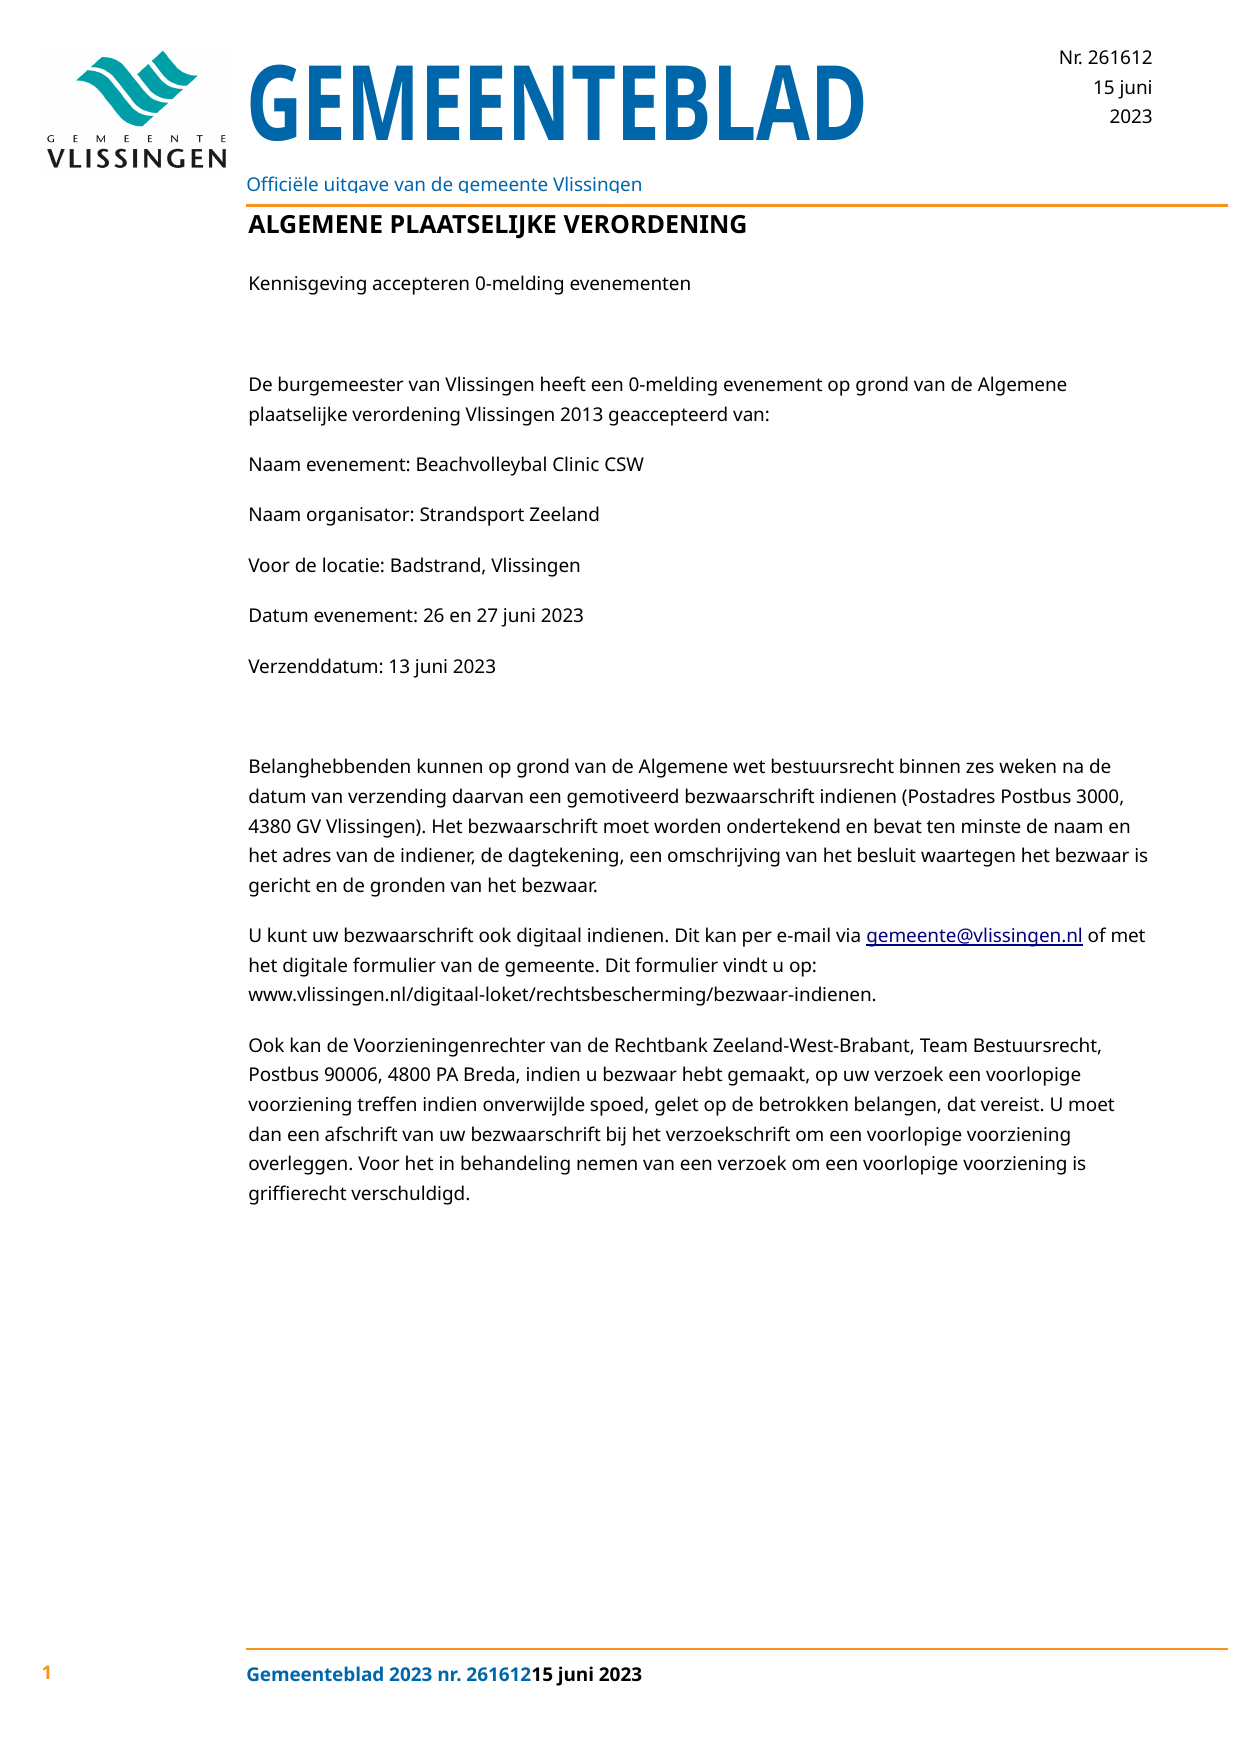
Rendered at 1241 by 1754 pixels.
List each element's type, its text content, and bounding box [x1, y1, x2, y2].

text Voor de locatie: Badstrand, Vlissingen [248, 552, 1152, 578]
text Belanghebbenden kunnen op grond van de Algemene wet bestuursrecht binnen zes weken na de datum van verzending daarvan een gemotiveerd bezwaarschrift indienen (Postadres Postbus 3000, 4380 GV Vlissingen). Het bezwaarschrift moet worden ondertekend en bevat ten minste de naam en het adres van de indiener, de dagtekening, een omschrijving van het besluit waartegen het bezwaar is gericht en de gronden van het bezwaar. [248, 754, 1152, 898]
text Naam evenement: Beachvolleybal Clinic CSW [248, 451, 1152, 477]
text Naam organisator: Strandsport Zeeland [248, 502, 1152, 527]
picture [41, 47, 231, 172]
text Ook kan de Voorzieningenrechter van de Rechtbank Zeeland-West-Brabant, Team Bestuursrecht, Postbus 90006, 4800 PA Breda, indien u bezwaar hebt gemaakt, op uw verzoek een voorlopige voorziening treffen indien onverwijlde spoed, gelet op de betrokken belangen, dat vereist. U moet dan een afschrift van uw bezwaarschrift bij het verzoekschrift om een voorlopige voorziening overleggen. Voor het in behandeling nemen van een verzoek om een voorlopige voorziening is griffierecht verschuldigd. [248, 1032, 1152, 1206]
text Verzenddatum: 13 juni 2023 [248, 653, 1152, 678]
text ALGEMENE PLAATSELIJKE VERORDENING [248, 207, 1152, 241]
text Kennisgeving accepteren 0-melding evenementen [248, 270, 1152, 296]
text Datum evenement: 26 en 27 juni 2023 [248, 602, 1152, 628]
text U kunt uw bezwaarschrift ook digitaal indienen. Dit kan per e-mail via gemeente@vlissingen.nl of met het digitale formulier van de gemeente. Dit formulier vindt u op: www.vlissingen.nl/digitaal-loket/rechtsbescherming/bezwaar-indienen. [248, 922, 1152, 1007]
text De burgemeester van Vlissingen heeft een 0-melding evenement op grond van de Algemene plaatselijke verordening Vlissingen 2013 geaccepteerd van: [248, 371, 1152, 426]
